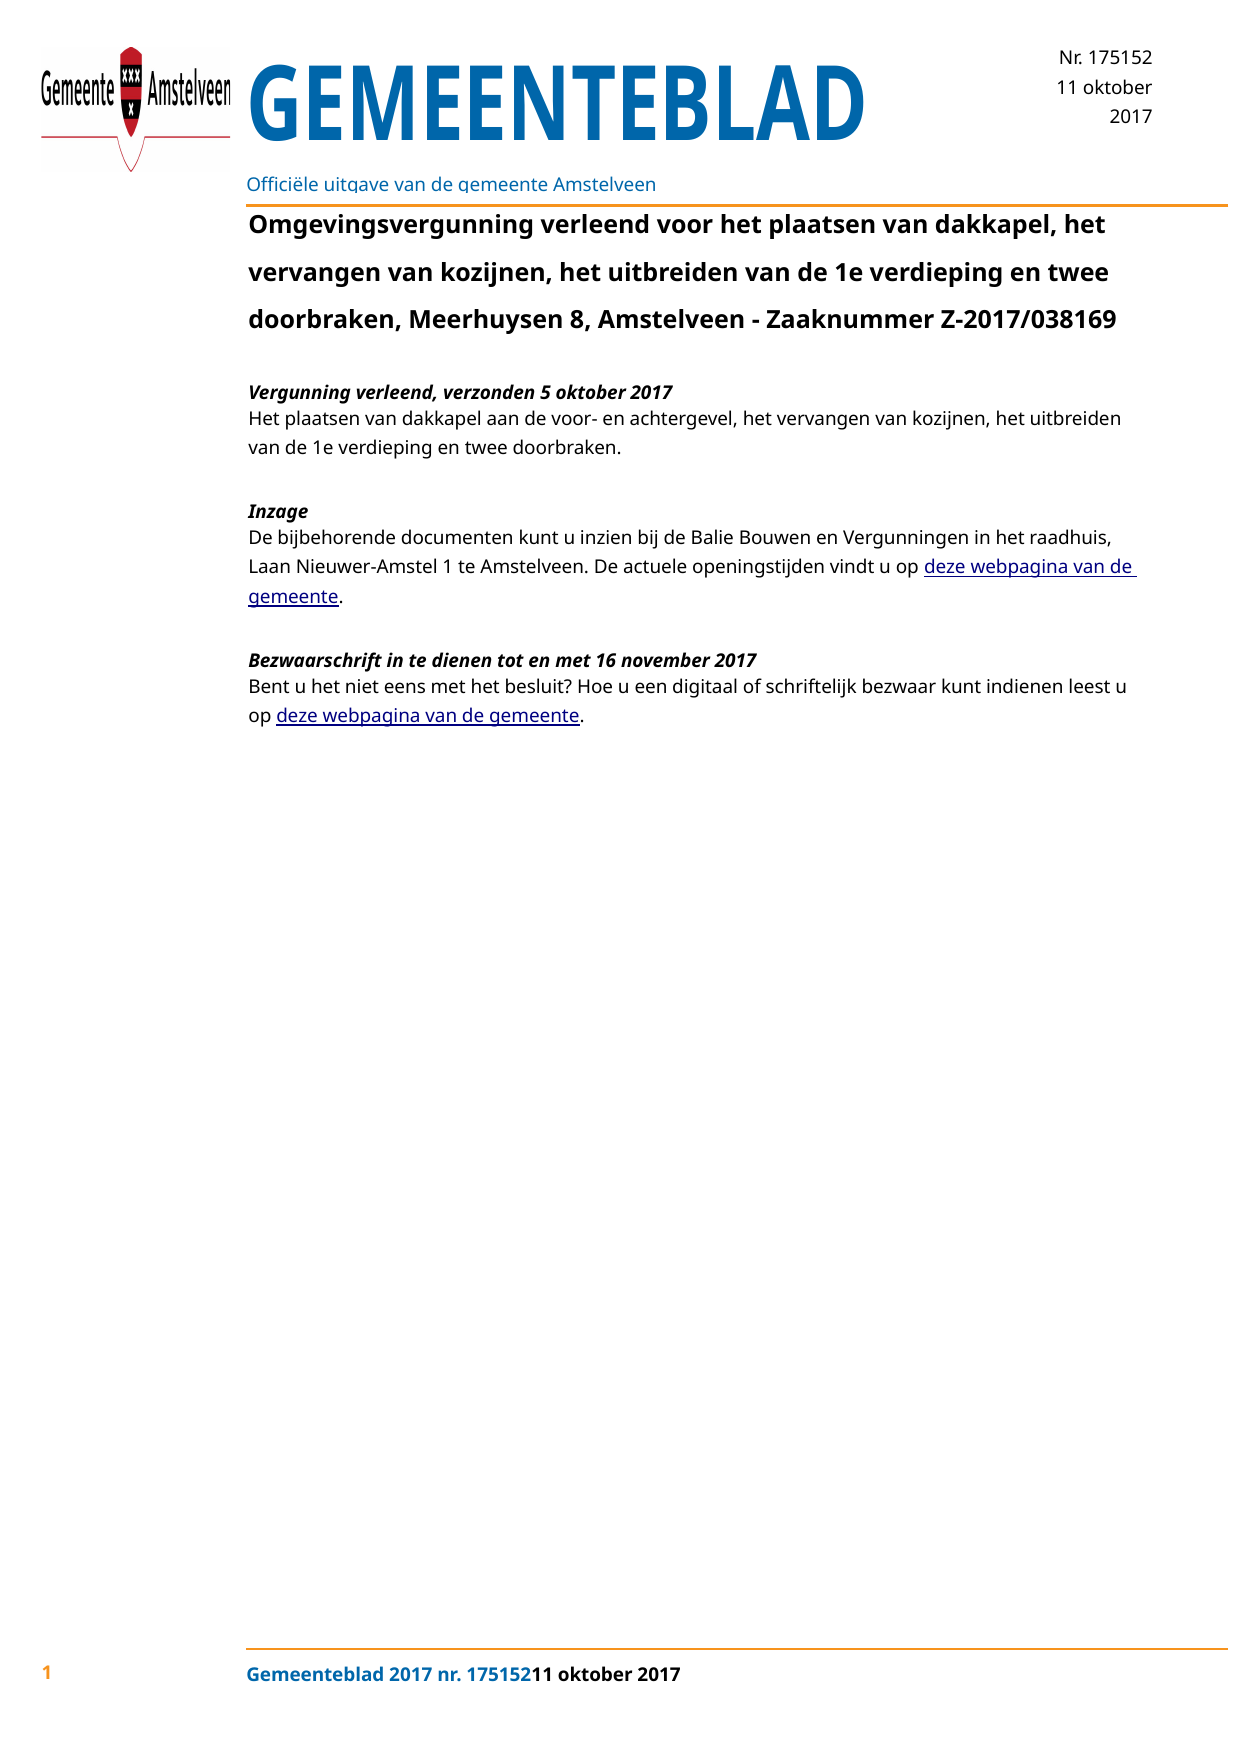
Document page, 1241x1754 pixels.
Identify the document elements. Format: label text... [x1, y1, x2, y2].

text Bezwaarschrift in te dienen tot en met 16 november 2017 [248, 647, 1152, 673]
text Vergunning verleend, verzonden 5 oktober 2017 [248, 379, 1152, 405]
text Inzage [248, 498, 1152, 524]
picture [41, 47, 231, 172]
text Bent u het niet eens met het besluit? Hoe u een digitaal of schriftelijk bezwaar kunt indienen leest u op deze webpagina van de gemeente. [248, 673, 1152, 728]
text Het plaatsen van dakkapel aan de voor- en achtergevel, het vervangen van kozijnen, het uitbreiden van de 1e verdieping en twee doorbraken. [248, 405, 1152, 460]
text De bijbehorende documenten kunt u inzien bij de Balie Bouwen en Vergunningen in het raadhuis, Laan Nieuwer-Amstel 1 te Amstelveen. De actuele openingstijden vindt u op deze webpagina van de gemeente. [248, 524, 1152, 609]
text Omgevingsvergunning verleend voor het plaatsen van dakkapel, het vervangen van kozijnen, het uitbreiden van de 1e verdieping en twee doorbraken, Meerhuysen 8, Amstelveen - Zaaknummer Z-2017/038169 [248, 207, 1152, 336]
